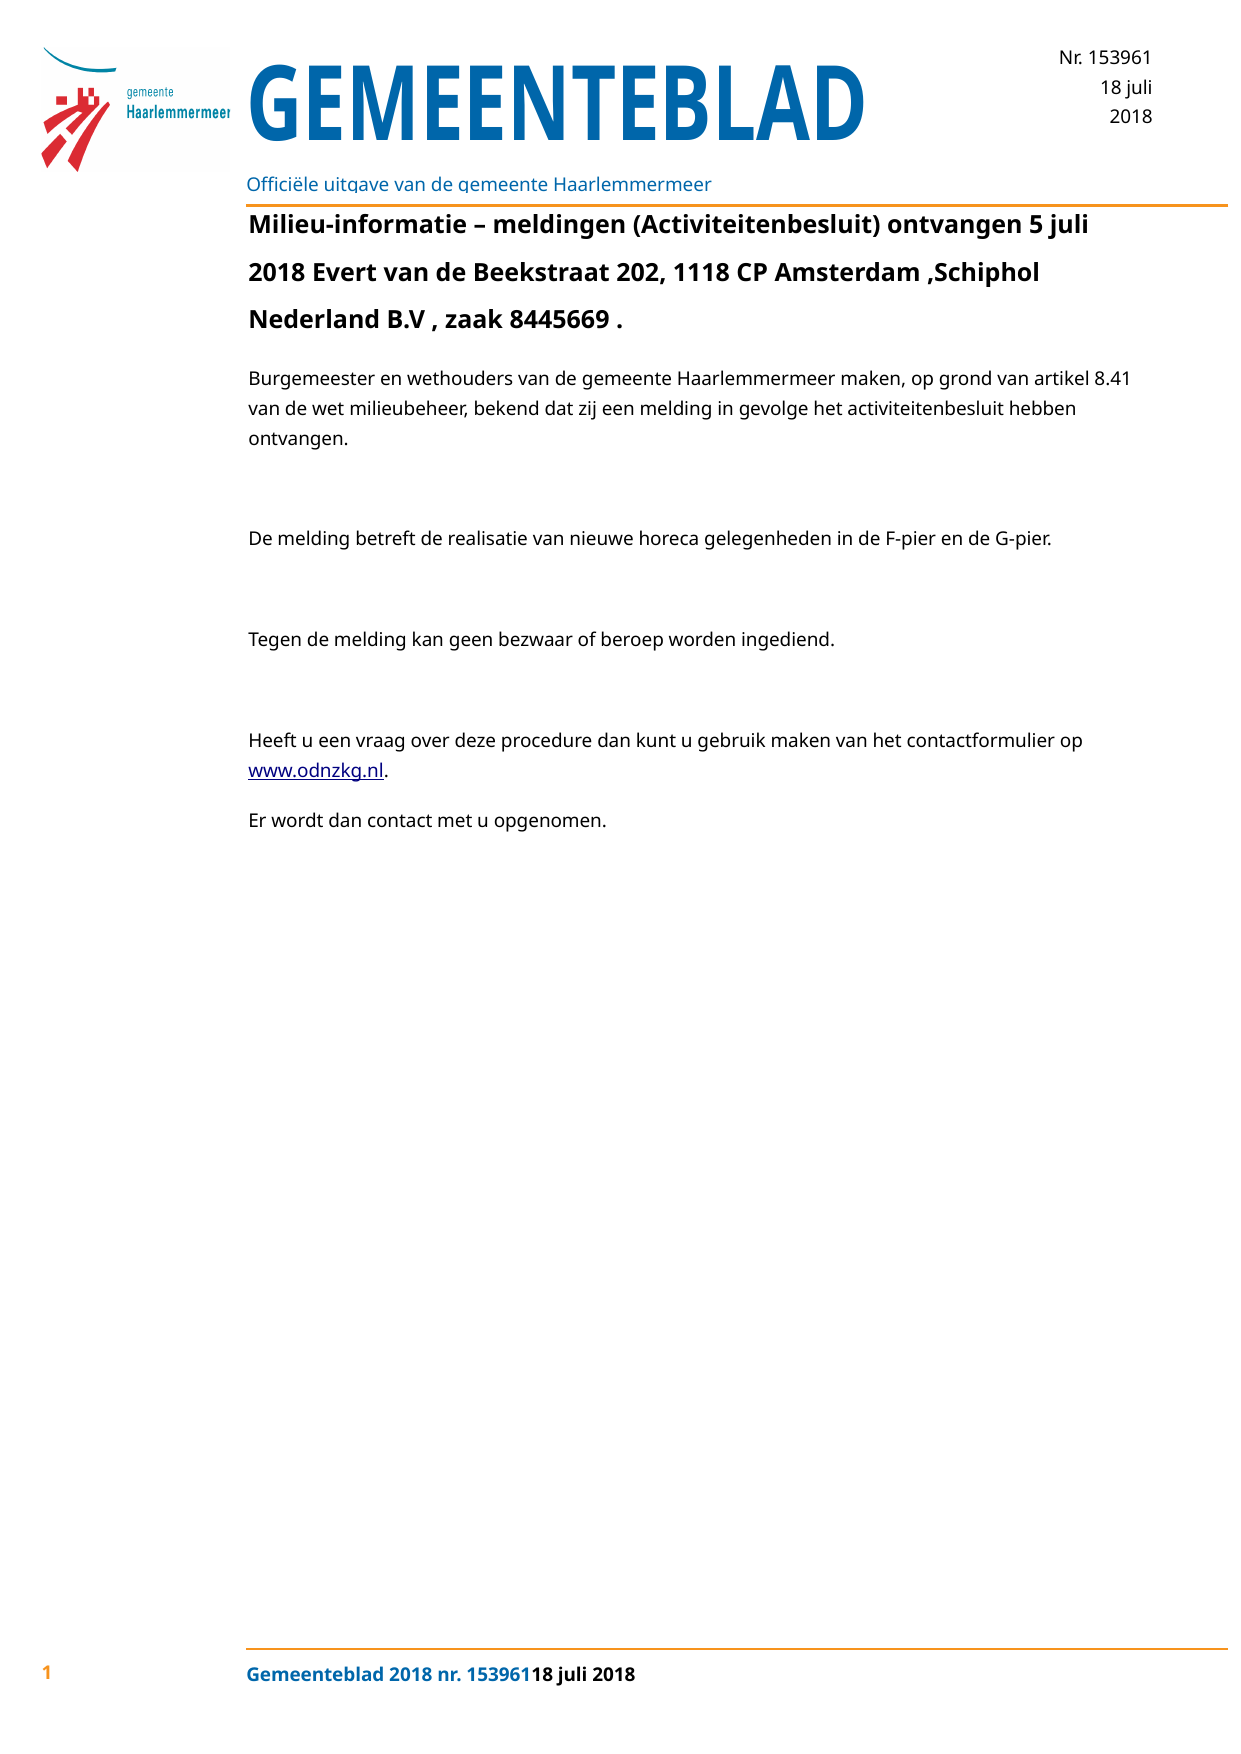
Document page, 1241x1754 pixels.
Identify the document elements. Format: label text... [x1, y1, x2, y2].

text Heeft u een vraag over deze procedure dan kunt u gebruik maken van het contactformulier op www.odnzkg.nl. [248, 727, 1152, 782]
text Er wordt dan contact met u opgenomen. [248, 807, 1152, 833]
text Milieu-informatie – meldingen (Activiteitenbesluit) ontvangen 5 juli 2018 Evert van de Beekstraat 202, 1118 CP Amsterdam ,Schiphol Nederland B.V , zaak 8445669 . [248, 207, 1152, 336]
text De melding betreft de realisatie van nieuwe horeca gelegenheden in de F-pier en de G-pier. [248, 526, 1152, 551]
picture [41, 47, 231, 172]
text Tegen de melding kan geen bezwaar of beroep worden ingediend. [248, 626, 1152, 652]
text Burgemeester en wethouders van de gemeente Haarlemmermeer maken, op grond van artikel 8.41 van de wet milieubeheer, bekend dat zij een melding in gevolge het activiteitenbesluit hebben ontvangen. [248, 366, 1152, 450]
